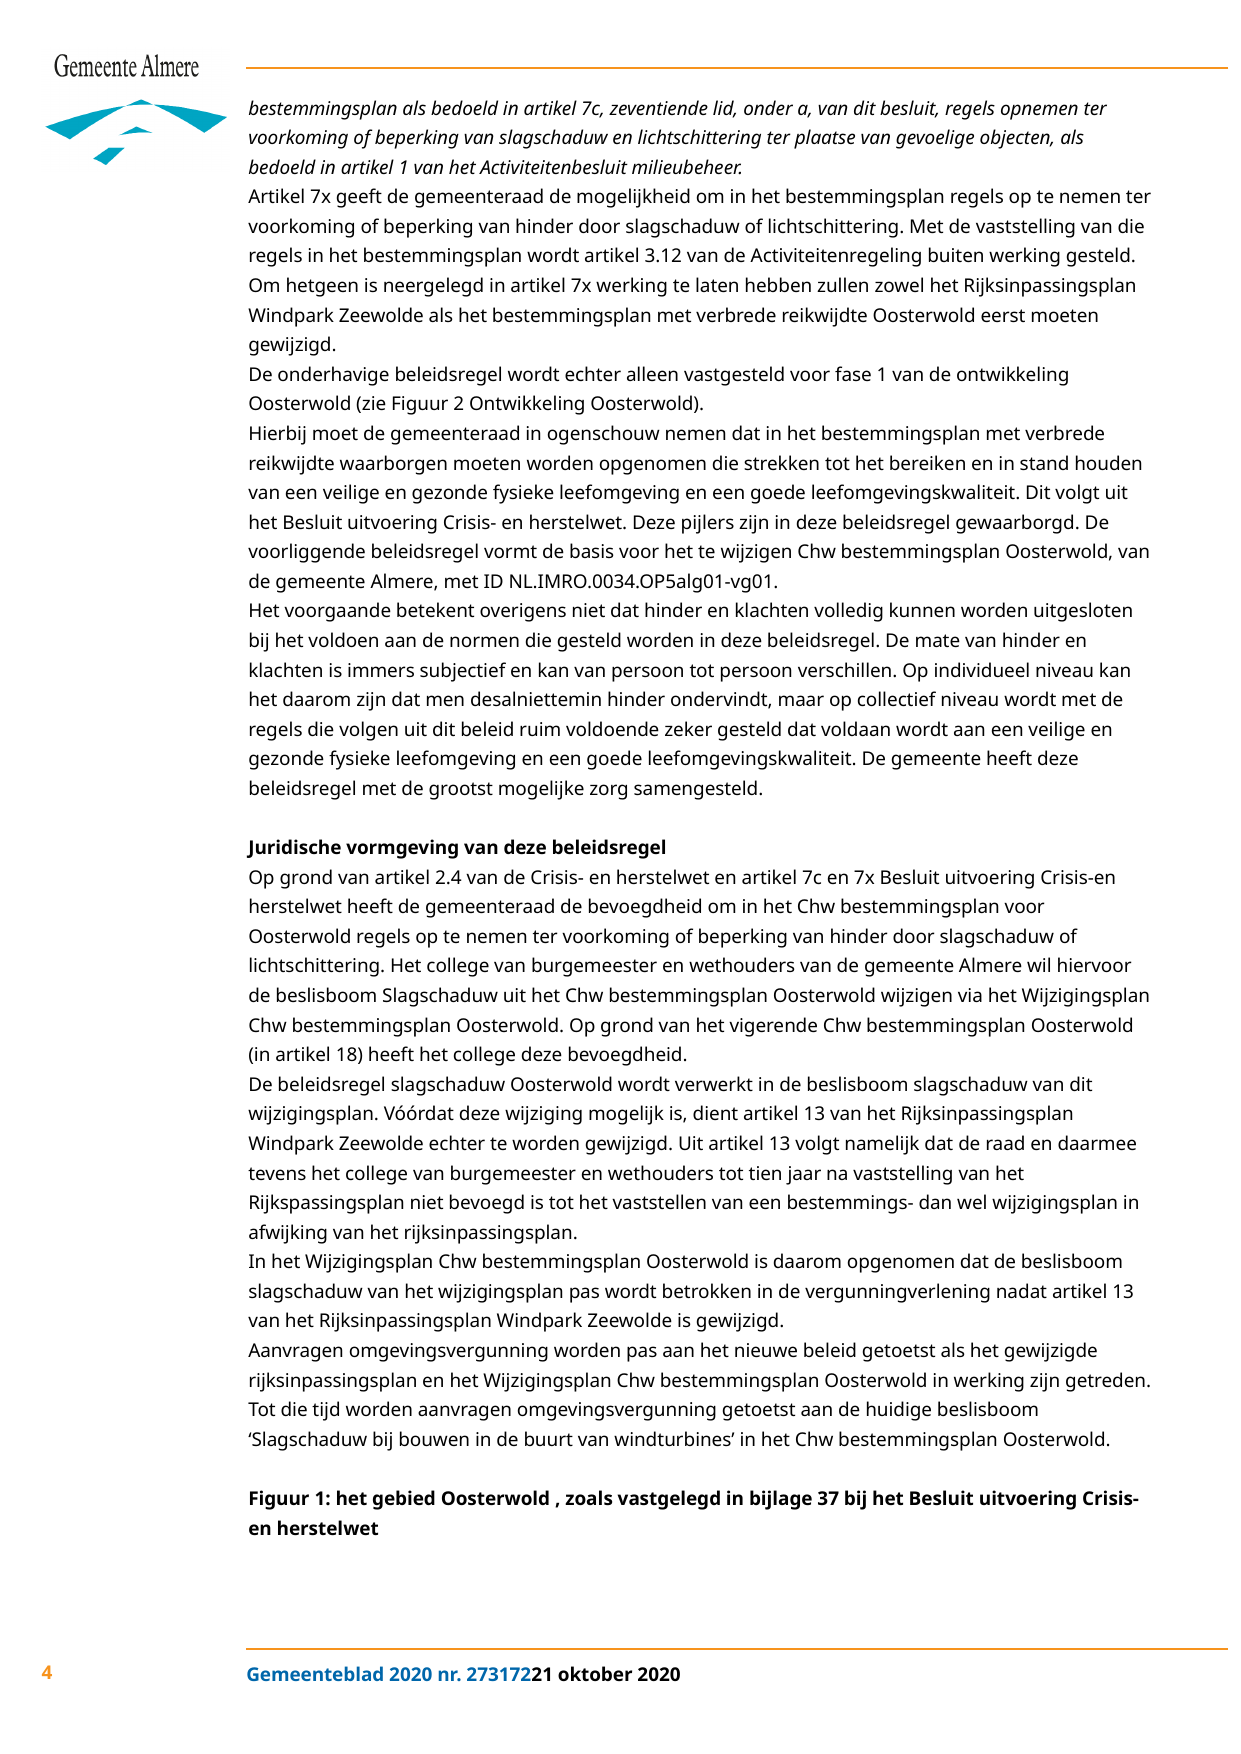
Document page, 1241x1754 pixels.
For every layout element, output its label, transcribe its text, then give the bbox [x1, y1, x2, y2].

text Artikel 7x geeft de gemeenteraad de mogelijkheid om in het bestemmingsplan regels op te nemen ter voorkoming of beperking van hinder door slagschaduw of lichtschittering. Met de vaststelling van die regels in het bestemmingsplan wordt artikel 3.12 van de Activiteitenregeling buiten werking gesteld. [248, 183, 1152, 268]
picture [41, 47, 231, 172]
text Op grond van artikel 2.4 van de Crisis‐ en herstelwet en artikel 7c en 7x Besluit uitvoering Crisis‐en herstelwet heeft de gemeenteraad de bevoegdheid om in het Chw bestemmingsplan voor Oosterwold regels op te nemen ter voorkoming of beperking van hinder door slagschaduw of lichtschittering. Het college van burgemeester en wethouders van de gemeente Almere wil hiervoor de beslisboom Slagschaduw uit het Chw bestemmingsplan Oosterwold wijzigen via het Wijzigingsplan Chw bestemmingsplan Oosterwold. Op grond van het vigerende Chw bestemmingsplan Oosterwold (in artikel 18) heeft het college deze bevoegdheid. [248, 864, 1152, 1067]
text Aanvragen omgevingsvergunning worden pas aan het nieuwe beleid getoetst als het gewijzigde rijksinpassingsplan en het Wijzigingsplan Chw bestemmingsplan Oosterwold in werking zijn getreden. Tot die tijd worden aanvragen omgevingsvergunning getoetst aan de huidige beslisboom ‘Slagschaduw bij bouwen in de buurt van windturbines’ in het Chw bestemmingsplan Oosterwold. [248, 1337, 1152, 1452]
text Om hetgeen is neergelegd in artikel 7x werking te laten hebben zullen zowel het Rijksinpassingsplan Windpark Zeewolde als het bestemmingsplan met verbrede reikwijdte Oosterwold eerst moeten gewijzigd. [248, 272, 1152, 357]
text Hierbij moet de gemeenteraad in ogenschouw nemen dat in het bestemmingsplan met verbrede reikwijdte waarborgen moeten worden opgenomen die strekken tot het bereiken en in stand houden van een veilige en gezonde fysieke leefomgeving en een goede leefomgevingskwaliteit. Dit volgt uit het Besluit uitvoering Crisis- en herstelwet. Deze pijlers zijn in deze beleidsregel gewaarborgd. De voorliggende beleidsregel vormt de basis voor het te wijzigen Chw bestemmingsplan Oosterwold, van de gemeente Almere, met ID NL.IMRO.0034.OP5alg01-vg01. [248, 420, 1152, 594]
text In het Wijzigingsplan Chw bestemmingsplan Oosterwold is daarom opgenomen dat de beslisboom slagschaduw van het wijzigingsplan pas wordt betrokken in de vergunningverlening nadat artikel 13 van het Rijksinpassingsplan Windpark Zeewolde is gewijzigd. [248, 1248, 1152, 1333]
text De beleidsregel slagschaduw Oosterwold wordt verwerkt in de beslisboom slagschaduw van dit wijzigingsplan. Vóórdat deze wijziging mogelijk is, dient artikel 13 van het Rijksinpassingsplan Windpark Zeewolde echter te worden gewijzigd. Uit artikel 13 volgt namelijk dat de raad en daarmee tevens het college van burgemeester en wethouders tot tien jaar na vaststelling van het Rijkspassingsplan niet bevoegd is tot het vaststellen van een bestemmings- dan wel wijzigingsplan in afwijking van het rijksinpassingsplan. [248, 1071, 1152, 1245]
text De onderhavige beleidsregel wordt echter alleen vastgesteld voor fase 1 van de ontwikkeling Oosterwold (zie Figuur 2 Ontwikkeling Oosterwold). [248, 361, 1152, 416]
text Juridische vormgeving van deze beleidsregel [248, 834, 1152, 860]
text bestemmingsplan als bedoeld in artikel 7c, zeventiende lid, onder a, van dit besluit, regels opnemen ter voorkoming of beperking van slagschaduw en lichtschittering ter plaatse van gevoelige objecten, als bedoeld in artikel 1 van het Activiteitenbesluit milieubeheer. [248, 95, 1152, 180]
text Figuur 1: het gebied Oosterwold , zoals vastgelegd in bijlage 37 bij het Besluit uitvoering Crisis- en herstelwet [248, 1485, 1152, 1541]
text Het voorgaande betekent overigens niet dat hinder en klachten volledig kunnen worden uitgesloten bij het voldoen aan de normen die gesteld worden in deze beleidsregel. De mate van hinder en klachten is immers subjectief en kan van persoon tot persoon verschillen. Op individueel niveau kan het daarom zijn dat men desalniettemin hinder ondervindt, maar op collectief niveau wordt met de regels die volgen uit dit beleid ruim voldoende zeker gesteld dat voldaan wordt aan een veilige en gezonde fysieke leefomgeving en een goede leefomgevingskwaliteit. De gemeente heeft deze beleidsregel met de grootst mogelijke zorg samengesteld. [248, 598, 1152, 801]
